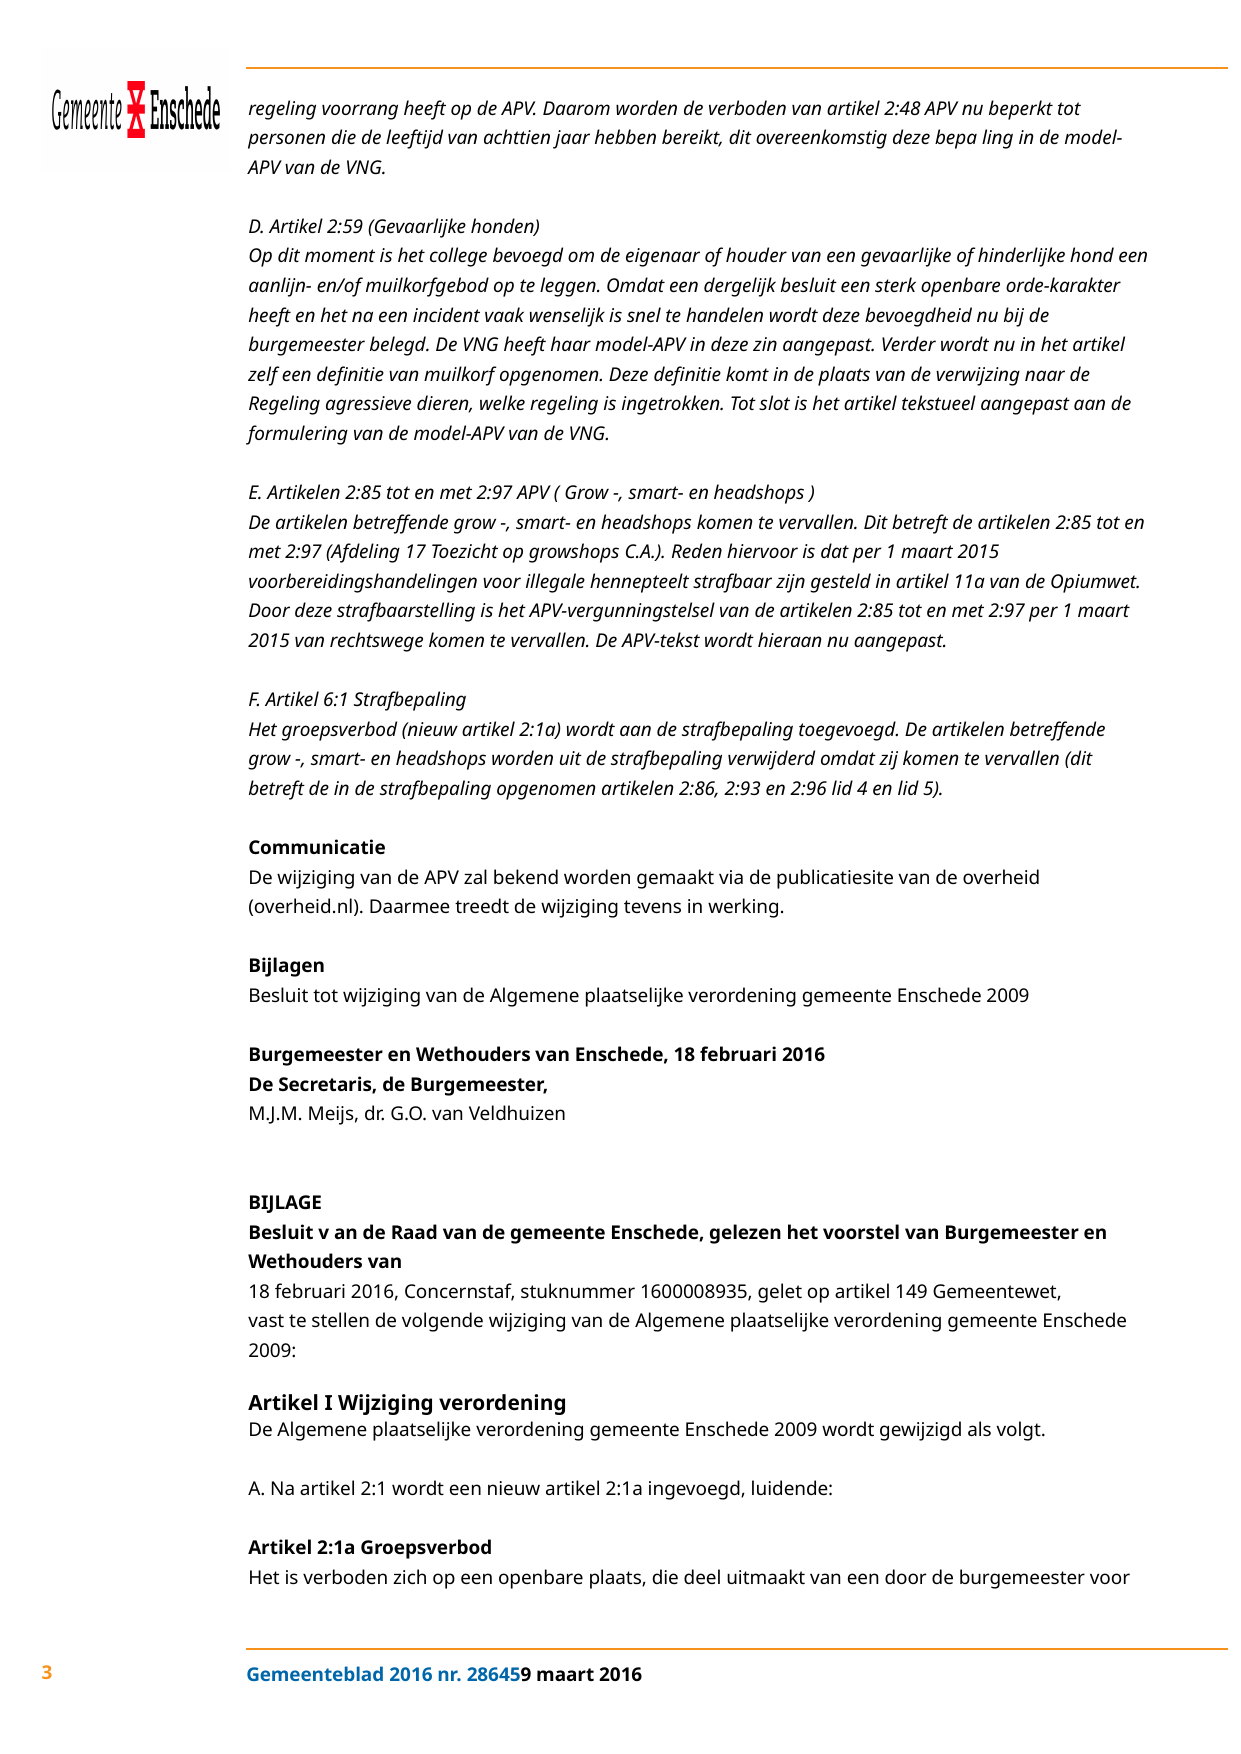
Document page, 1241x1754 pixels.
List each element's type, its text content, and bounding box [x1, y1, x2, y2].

text Het groepsverbod (nieuw artikel 2:1a) wordt aan de strafbepaling toegevoegd. De artikelen betreffende grow -, smart- en headshops worden uit de strafbepaling verwijderd omdat zij komen te vervallen (dit betreft de in de strafbepaling opgenomen artikelen 2:86, 2:93 en 2:96 lid 4 en lid 5). [248, 716, 1152, 801]
text Burgemeester en Wethouders van Enschede, 18 februari 2016 [248, 1041, 1152, 1067]
text Artikel 2:1a Groepsverbod [248, 1534, 1152, 1560]
text regeling voorrang heeft op de APV. Daarom worden de verboden van artikel 2:48 APV nu beperkt tot personen die de leeftijd van achttien jaar hebben bereikt, dit overeenkomstig deze bepa ling in de model-APV van de VNG. [248, 95, 1152, 180]
text De Algemene plaatselijke verordening gemeente Enschede 2009 wordt gewijzigd als volgt. [248, 1416, 1152, 1442]
text M.J.M. Meijs, dr. G.O. van Veldhuizen [248, 1101, 1152, 1126]
text De artikelen betreffende grow -, smart- en headshops komen te vervallen. Dit betreft de artikelen 2:85 tot en met 2:97 (Afdeling 17 Toezicht op growshops C.A.). Reden hiervoor is dat per 1 maart 2015 voorbereidingshandelingen voor illegale hennepteelt strafbaar zijn gesteld in artikel 11a van de Opiumwet. Door deze strafbaarstelling is het APV-vergunningstelsel van de artikelen 2:85 tot en met 2:97 per 1 maart 2015 van rechtswege komen te vervallen. De APV-tekst wordt hieraan nu aangepast. [248, 509, 1152, 653]
text 18 februari 2016, Concernstaf, stuknummer 1600008935, gelet op artikel 149 Gemeentewet, [248, 1278, 1152, 1304]
text BIJLAGE [248, 1189, 1152, 1215]
text Besluit tot wijziging van de Algemene plaatselijke verordening gemeente Enschede 2009 [248, 982, 1152, 1008]
text De Secretaris, de Burgemeester, [248, 1071, 1152, 1097]
text De wijziging van de APV zal bekend worden gemaakt via de publicatiesite van de overheid (overheid.nl). Daarmee treedt de wijziging tevens in werking. [248, 864, 1152, 919]
picture [41, 47, 231, 172]
text Het is verboden zich op een openbare plaats, die deel uitmaakt van een door de burgemeester voor [248, 1564, 1152, 1590]
text F. Artikel 6:1 Strafbepaling [248, 686, 1152, 712]
text Op dit moment is het college bevoegd om de eigenaar of houder van een gevaarlijke of hinderlijke hond een aanlijn- en/of muilkorfgebod op te leggen. Omdat een dergelijk besluit een sterk openbare orde-karakter heeft en het na een incident vaak wenselijk is snel te handelen wordt deze bevoegdheid nu bij de burgemeester belegd. De VNG heeft haar model-APV in deze zin aangepast. Verder wordt nu in het artikel zelf een definitie van muilkorf opgenomen. Deze definitie komt in de plaats van de verwijzing naar de Regeling agressieve dieren, welke regeling is ingetrokken. Tot slot is het artikel tekstueel aangepast aan de formulering van de model-APV van de VNG. [248, 243, 1152, 446]
text Communicatie [248, 834, 1152, 860]
text Bijlagen [248, 953, 1152, 978]
text D. Artikel 2:59 (Gevaarlijke honden) [248, 213, 1152, 239]
text A. Na artikel 2:1 wordt een nieuw artikel 2:1a ingevoegd, luidende: [248, 1475, 1152, 1501]
text Besluit v an de Raad van de gemeente Enschede, gelezen het voorstel van Burgemeester en Wethouders van [248, 1219, 1152, 1274]
text Artikel I Wijziging verordening [248, 1388, 1152, 1416]
text E. Artikelen 2:85 tot en met 2:97 APV ( Grow -, smart- en headshops ) [248, 479, 1152, 505]
text vast te stellen de volgende wijziging van de Algemene plaatselijke verordening gemeente Enschede 2009: [248, 1308, 1152, 1363]
